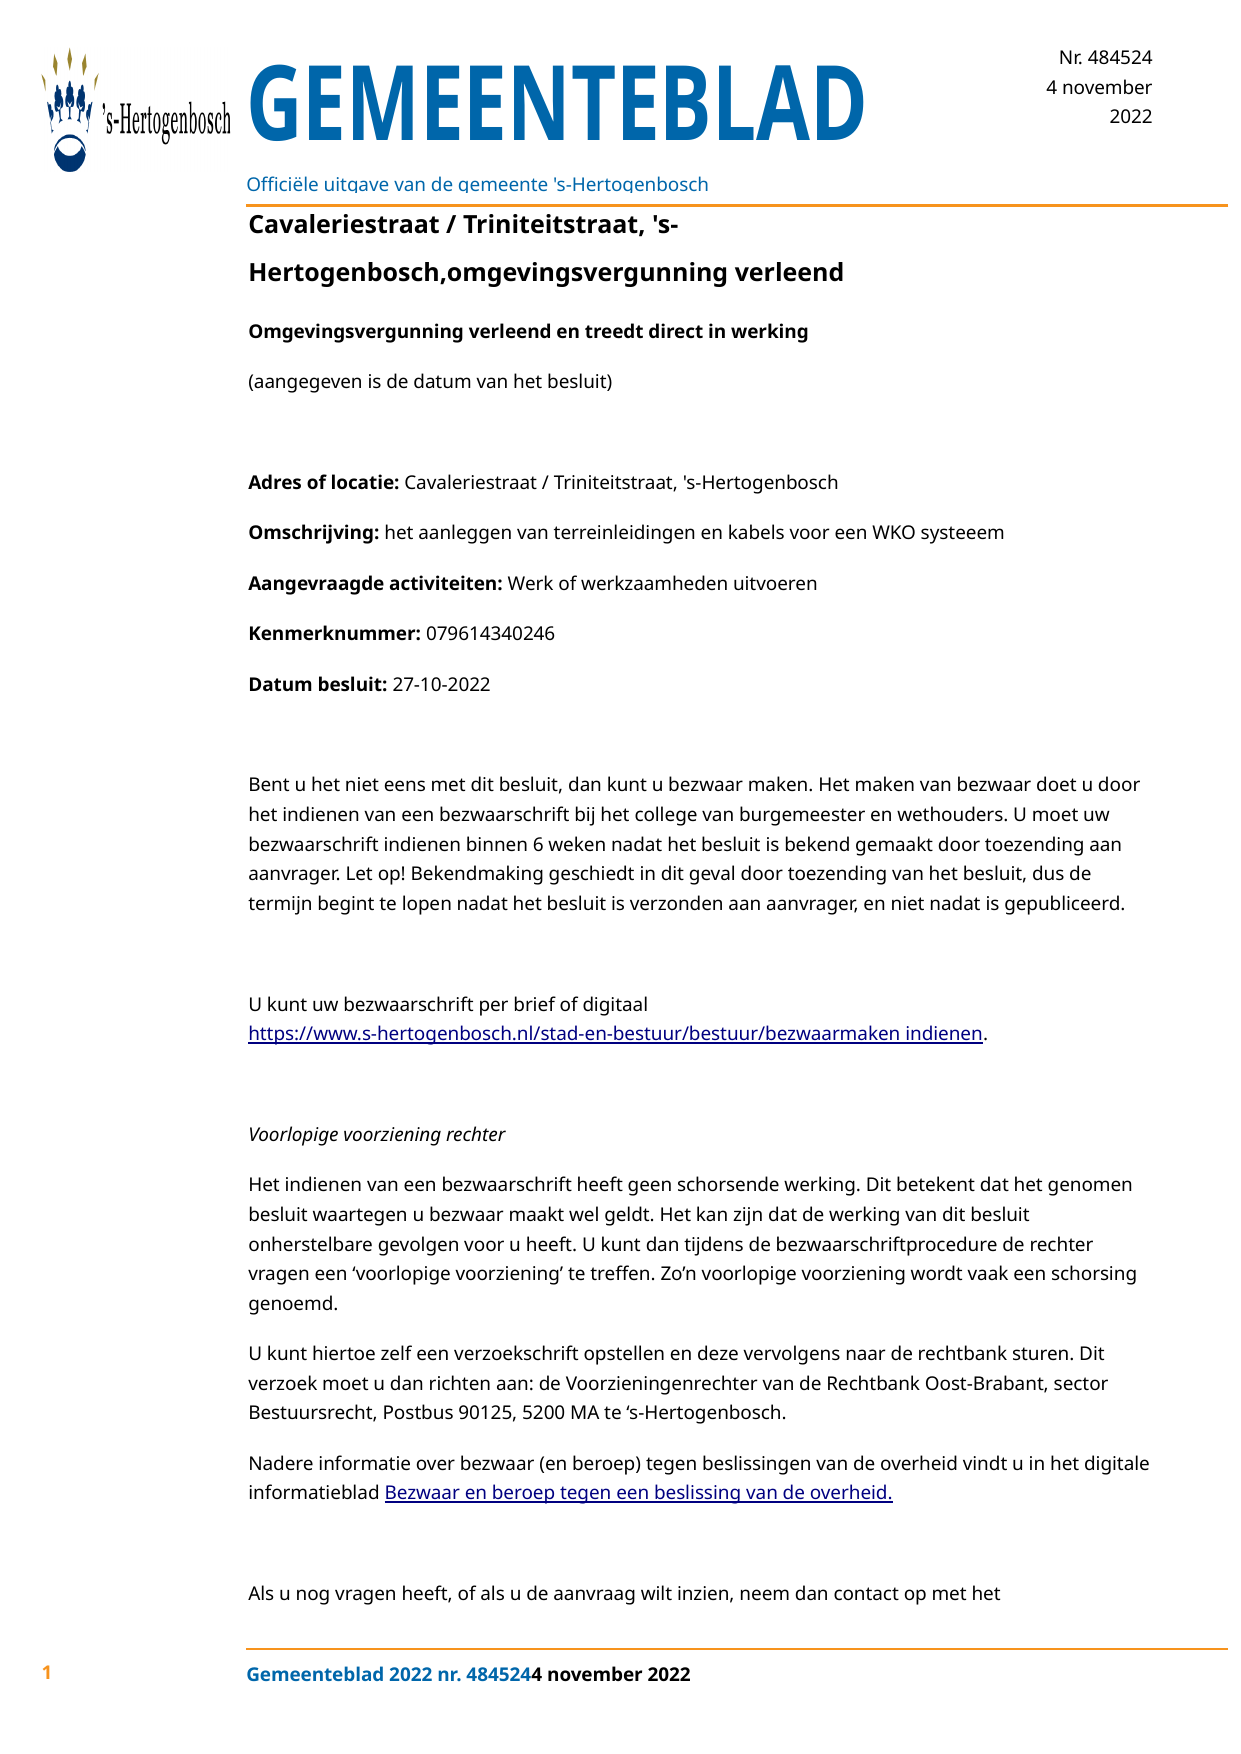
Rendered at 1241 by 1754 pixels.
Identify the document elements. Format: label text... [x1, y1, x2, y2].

text Bent u het niet eens met dit besluit, dan kunt u bezwaar maken. Het maken van bezwaar doet u door het indienen van een bezwaarschrift bij het college van burgemeester en wethouders. U moet uw bezwaarschrift indienen binnen 6 weken nadat het besluit is bekend gemaakt door toezending aan aanvrager. Let op! Bekendmaking geschiedt in dit geval door toezending van het besluit, dus de termijn begint te lopen nadat het besluit is verzonden aan aanvrager, en niet nadat is gepubliceerd. [248, 772, 1152, 916]
text Voorlopige voorziening rechter [248, 1121, 1152, 1147]
text U kunt uw bezwaarschrift per brief of digitaal https://www.s-hertogenbosch.nl/stad-en-bestuur/bestuur/bezwaarmaken indienen. [248, 991, 1152, 1046]
text Adres of locatie: Cavaleriestraat / Triniteitstraat, 's-Hertogenbosch [248, 469, 1152, 495]
text Datum besluit: 27-10-2022 [248, 671, 1152, 697]
text Kenmerknummer: 079614340246 [248, 620, 1152, 646]
text U kunt hiertoe zelf een verzoekschrift opstellen en deze vervolgens naar de rechtbank sturen. Dit verzoek moet u dan richten aan: de Voorzieningenrechter van de Rechtbank Oost-Brabant, sector Bestuursrecht, Postbus 90125, 5200 MA te ‘s-Hertogenbosch. [248, 1340, 1152, 1425]
text Aangevraagde activiteiten: Werk of werkzaamheden uitvoeren [248, 570, 1152, 596]
text Omschrijving: het aanleggen van terreinleidingen en kabels voor een WKO systeeem [248, 519, 1152, 545]
text Als u nog vragen heeft, of als u de aanvraag wilt inzien, neem dan contact op met het [248, 1580, 1152, 1606]
picture [41, 47, 231, 172]
text Cavaleriestraat / Triniteitstraat, 's-Hertogenbosch,omgevingsvergunning verleend [248, 207, 1152, 288]
text Het indienen van een bezwaarschrift heeft geen schorsende werking. Dit betekent dat het genomen besluit waartegen u bezwaar maakt wel geldt. Het kan zijn dat de werking van dit besluit onherstelbare gevolgen voor u heeft. U kunt dan tijdens de bezwaarschriftprocedure de rechter vragen een ‘voorlopige voorziening’ te treffen. Zo’n voorlopige voorziening wordt vaak een schorsing genoemd. [248, 1172, 1152, 1316]
text (aangegeven is de datum van het besluit) [248, 368, 1152, 394]
text Omgevingsvergunning verleend en treedt direct in werking [248, 318, 1152, 344]
text Nadere informatie over bezwaar (en beroep) tegen beslissingen van de overheid vindt u in het digitale informatieblad Bezwaar en beroep tegen een beslissing van de overheid. [248, 1450, 1152, 1505]
